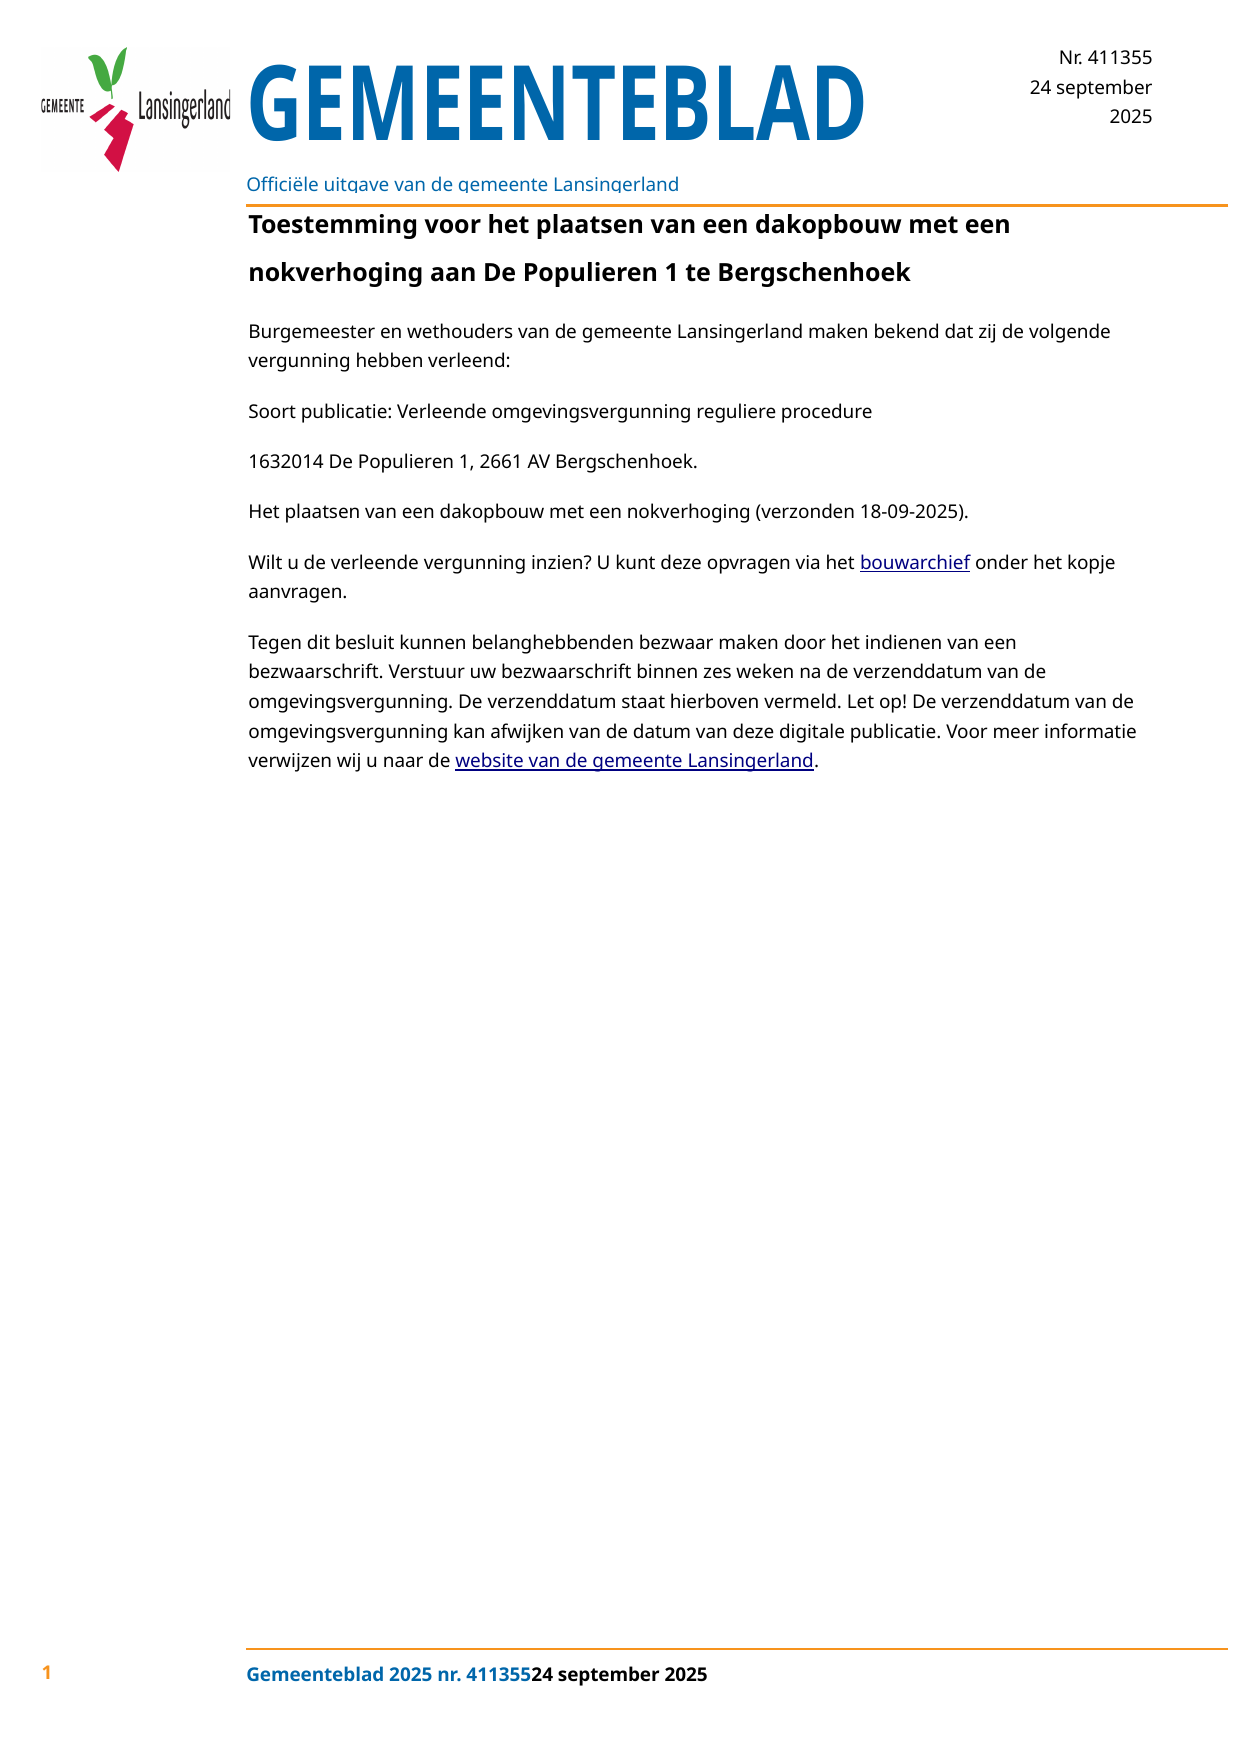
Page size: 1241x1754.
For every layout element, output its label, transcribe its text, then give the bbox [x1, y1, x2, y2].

text Soort publicatie: Verleende omgevingsvergunning reguliere procedure [248, 398, 1152, 424]
text Het plaatsen van een dakopbouw met een nokverhoging (verzonden 18-09-2025). [248, 499, 1152, 524]
text Tegen dit besluit kunnen belanghebbenden bezwaar maken door het indienen van een bezwaarschrift. Verstuur uw bezwaarschrift binnen zes weken na de verzenddatum van de omgevingsvergunning. De verzenddatum staat hierboven vermeld. Let op! De verzenddatum van de omgevingsvergunning kan afwijken van de datum van deze digitale publicatie. Voor meer informatie verwijzen wij u naar de website van de gemeente Lansingerland. [248, 629, 1152, 773]
text Burgemeester en wethouders van de gemeente Lansingerland maken bekend dat zij de volgende vergunning hebben verleend: [248, 318, 1152, 373]
text 1632014 De Populieren 1, 2661 AV Bergschenhoek. [248, 448, 1152, 474]
text Toestemming voor het plaatsen van een dakopbouw met een nokverhoging aan De Populieren 1 te Bergschenhoek [248, 207, 1152, 288]
picture [41, 47, 231, 172]
text Wilt u de verleende vergunning inzien? U kunt deze opvragen via het bouwarchief onder het kopje aanvragen. [248, 549, 1152, 604]
